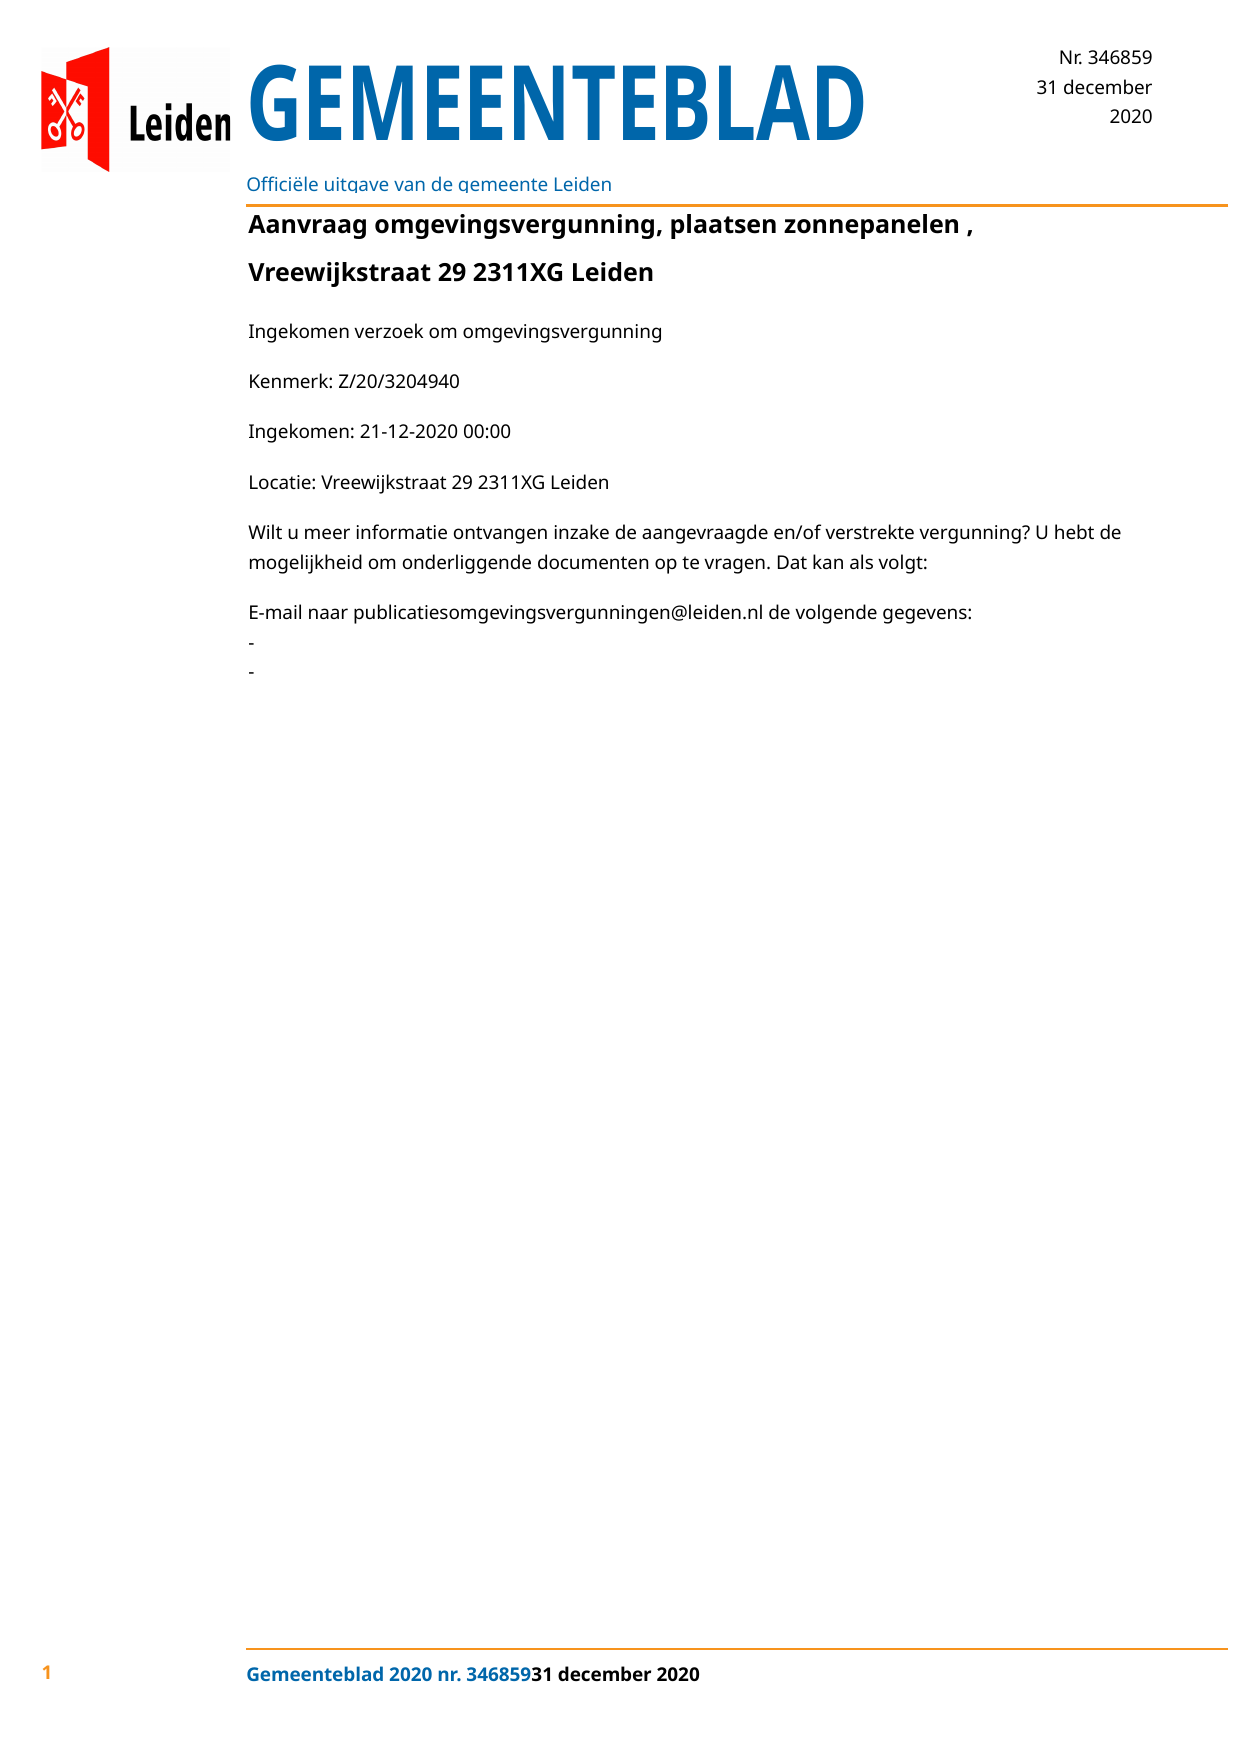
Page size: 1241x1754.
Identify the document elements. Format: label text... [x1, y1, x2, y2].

text Wilt u meer informatie ontvangen inzake de aangevraagde en/of verstrekte vergunning? U hebt de mogelijkheid om onderliggende documenten op te vragen. Dat kan als volgt: [248, 519, 1152, 575]
text Locatie: Vreewijkstraat 29 2311XG Leiden [248, 469, 1152, 495]
picture [41, 47, 231, 172]
text Ingekomen: 21-12-2020 00:00 [248, 419, 1152, 444]
text Ingekomen verzoek om omgevingsvergunning [248, 318, 1152, 344]
text Aanvraag omgevingsvergunning, plaatsen zonnepanelen , Vreewijkstraat 29 2311XG Leiden [248, 207, 1152, 288]
text Kenmerk: Z/20/3204940 [248, 368, 1152, 394]
text E-mail naar publicatiesomgevingsvergunningen@leiden.nl de volgende gegevens: [248, 599, 1152, 625]
